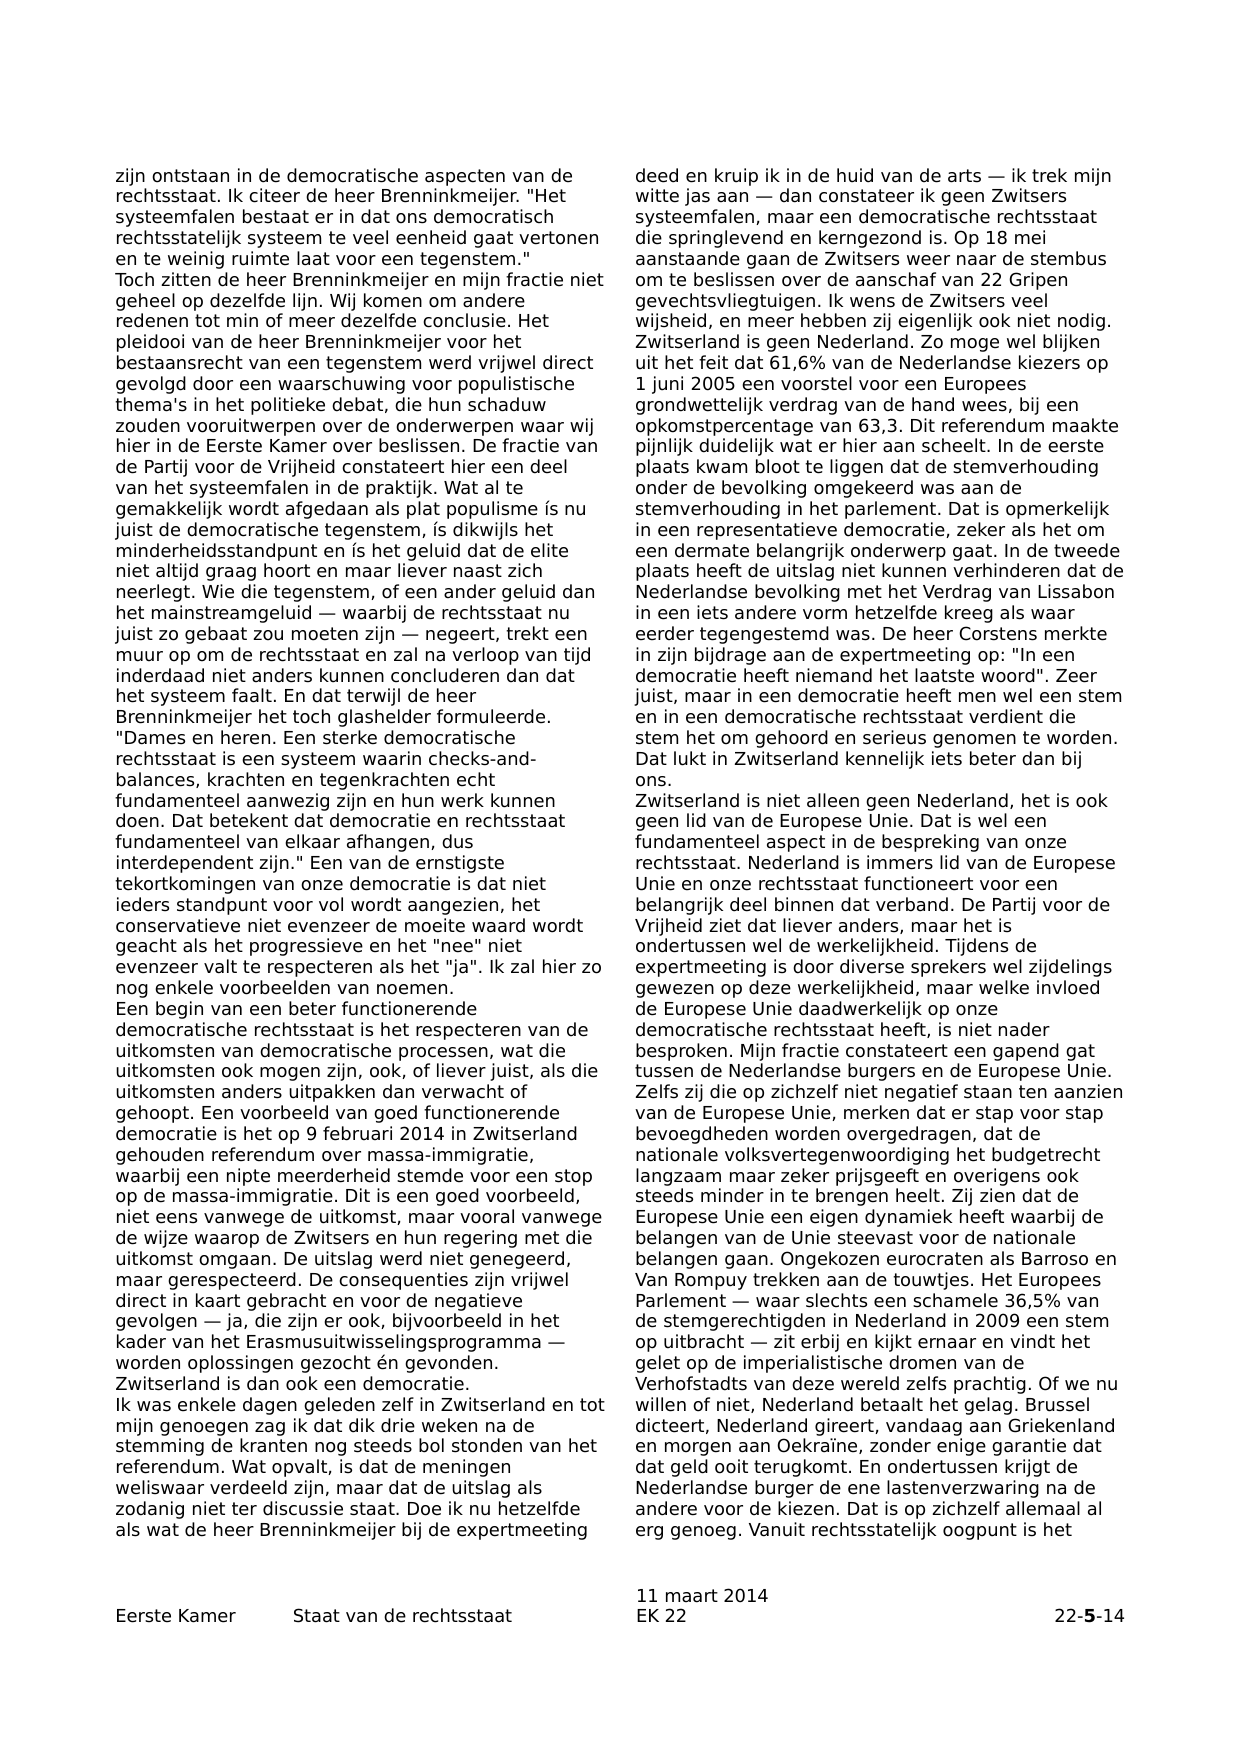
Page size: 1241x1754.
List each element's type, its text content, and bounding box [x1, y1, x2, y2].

text Een begin van een beter functionerende democratische rechtsstaat is het respecteren van de uitkomsten van democratische processen, wat die uitkomsten ook mogen zijn, ook, of liever juist, als die uitkomsten anders uitpakken dan verwacht of gehoopt. Een voorbeeld van goed functionerende democratie is het op 9 februari 2014 in Zwitserland gehouden referendum over massa-immigratie, waarbij een nipte meerderheid stemde voor een stop op de massa-immigratie. Dit is een goed voorbeeld, niet eens vanwege de uitkomst, maar vooral vanwege de wijze waarop de Zwitsers en hun regering met die uitkomst omgaan. De uitslag werd niet genegeerd, maar gerespecteerd. De consequenties zijn vrijwel direct in kaart gebracht en voor de negatieve gevolgen — ja, die zijn er ook, bijvoorbeeld in het kader van het Erasmusuitwisselingsprogramma — worden oplossingen gezocht én gevonden. Zwitserland is dan ook een democratie. [115, 999, 605, 1394]
text Zwitserland is niet alleen geen Nederland, het is ook geen lid van de Europese Unie. Dat is wel een fundamenteel aspect in de bespreking van onze rechtsstaat. Nederland is immers lid van de Europese Unie en onze rechtsstaat functioneert voor een belangrijk deel binnen dat verband. De Partij voor de Vrijheid ziet dat liever anders, maar het is ondertussen wel de werkelijkheid. Tijdens de expertmeeting is door diverse sprekers wel zijdelings gewezen op deze werkelijkheid, maar welke invloed de Europese Unie daadwerkelijk op onze democratische rechtsstaat heeft, is niet nader besproken. Mijn fractie constateert een gapend gat tussen de Nederlandse burgers en de Europese Unie. Zelfs zij die op zichzelf niet negatief staan ten aanzien van de Europese Unie, merken dat er stap voor stap bevoegdheden worden overgedragen, dat de nationale volksvertegenwoordiging het budgetrecht langzaam maar zeker prijsgeeft en overigens ook steeds minder in te brengen heelt. Zij zien dat de Europese Unie een eigen dynamiek heeft waarbij de belangen van de Unie steevast voor de nationale belangen gaan. Ongekozen eurocraten als Barroso en Van Rompuy trekken aan de touwtjes. Het Europees Parlement — waar slechts een schamele 36,5% van de stemgerechtigden in Nederland in 2009 een stem op uitbracht — zit erbij en kijkt ernaar en vindt het gelet op de imperialistische dromen van de Verhofstadts van deze wereld zelfs prachtig. Of we nu willen of niet, Nederland betaalt het gelag. Brussel dicteert, Nederland gireert, vandaag aan Griekenland en morgen aan Oekraïne, zonder enige garantie dat dat geld ooit terugkomt. En ondertussen krijgt de Nederlandse burger de ene lastenverzwaring na de andere voor de kiezen. Dat is op zichzelf allemaal al erg genoeg. Vanuit rechtsstatelijk oogpunt is het [635, 790, 1125, 1540]
text Zwitserland is geen Nederland. Zo moge wel blijken uit het feit dat 61,6% van de Nederlandse kiezers op 1 juni 2005 een voorstel voor een Europees grondwettelijk verdrag van de hand wees, bij een opkomstpercentage van 63,3. Dit referendum maakte pijnlijk duidelijk wat er hier aan scheelt. In de eerste plaats kwam bloot te liggen dat de stemverhouding onder de bevolking omgekeerd was aan de stemverhouding in het parlement. Dat is opmerkelijk in een representatieve democratie, zeker als het om een dermate belangrijk onderwerp gaat. In de tweede plaats heeft de uitslag niet kunnen verhinderen dat de Nederlandse bevolking met het Verdrag van Lissabon in een iets andere vorm hetzelfde kreeg als waar eerder tegengestemd was. De heer Corstens merkte in zijn bijdrage aan de expertmeeting op: "In een democratie heeft niemand het laatste woord". Zeer juist, maar in een democratie heeft men wel een stem en in een democratische rechtsstaat verdient die stem het om gehoord en serieus genomen te worden. Dat lukt in Zwitserland kennelijk iets beter dan bij ons. [635, 332, 1125, 790]
text Toch zitten de heer Brenninkmeijer en mijn fractie niet geheel op dezelfde lijn. Wij komen om andere redenen tot min of meer dezelfde conclusie. Het pleidooi van de heer Brenninkmeijer voor het bestaansrecht van een tegenstem werd vrijwel direct gevolgd door een waarschuwing voor populistische thema's in het politieke debat, die hun schaduw zouden vooruitwerpen over de onderwerpen waar wij hier in de Eerste Kamer over beslissen. De fractie van de Partij voor de Vrijheid constateert hier een deel van het systeemfalen in de praktijk. Wat al te gemakkelijk wordt afgedaan als plat populisme ís nu juist de democratische tegenstem, ís dikwijls het minderheidsstandpunt en ís het geluid dat de elite niet altijd graag hoort en maar liever naast zich neerlegt. Wie die tegenstem, of een ander geluid dan het mainstreamgeluid — waarbij de rechtsstaat nu juist zo gebaat zou moeten zijn — negeert, trekt een muur op om de rechtsstaat en zal na verloop van tijd inderdaad niet anders kunnen concluderen dan dat het systeem faalt. En dat terwijl de heer Brenninkmeijer het toch glashelder formuleerde. "Dames en heren. Een sterke democratische rechtsstaat is een systeem waarin checks-and-balances, krachten en tegenkrachten echt fundamenteel aanwezig zijn en hun werk kunnen doen. Dat betekent dat democratie en rechtsstaat fundamenteel van elkaar afhangen, dus interdependent zijn." Een van de ernstigste tekortkomingen van onze democratie is dat niet ieders standpunt voor vol wordt aangezien, het conservatieve niet evenzeer de moeite waard wordt geacht als het progressieve en het "nee" niet evenzeer valt te respecteren als het "ja". Ik zal hier zo nog enkele voorbeelden van noemen. [115, 269, 605, 999]
text deed en kruip ik in de huid van de arts — ik trek mijn witte jas aan — dan constateer ik geen Zwitsers systeemfalen, maar een democratische rechtsstaat die springlevend en kerngezond is. Op 18 mei aanstaande gaan de Zwitsers weer naar de stembus om te beslissen over de aanschaf van 22 Gripen gevechtsvliegtuigen. Ik wens de Zwitsers veel wijsheid, en meer hebben zij eigenlijk ook niet nodig. [635, 165, 1125, 332]
text zijn ontstaan in de democratische aspecten van de rechtsstaat. Ik citeer de heer Brenninkmeijer. "Het systeemfalen bestaat er in dat ons democratisch rechtsstatelijk systeem te veel eenheid gaat vertonen en te weinig ruimte laat voor een tegenstem." [115, 165, 605, 269]
text Ik was enkele dagen geleden zelf in Zwitserland en tot mijn genoegen zag ik dat dik drie weken na de stemming de kranten nog steeds bol stonden van het referendum. Wat opvalt, is dat de meningen weliswaar verdeeld zijn, maar dat de uitslag als zodanig niet ter discussie staat. Doe ik nu hetzelfde als wat de heer Brenninkmeijer bij de expertmeeting [115, 1394, 605, 1540]
